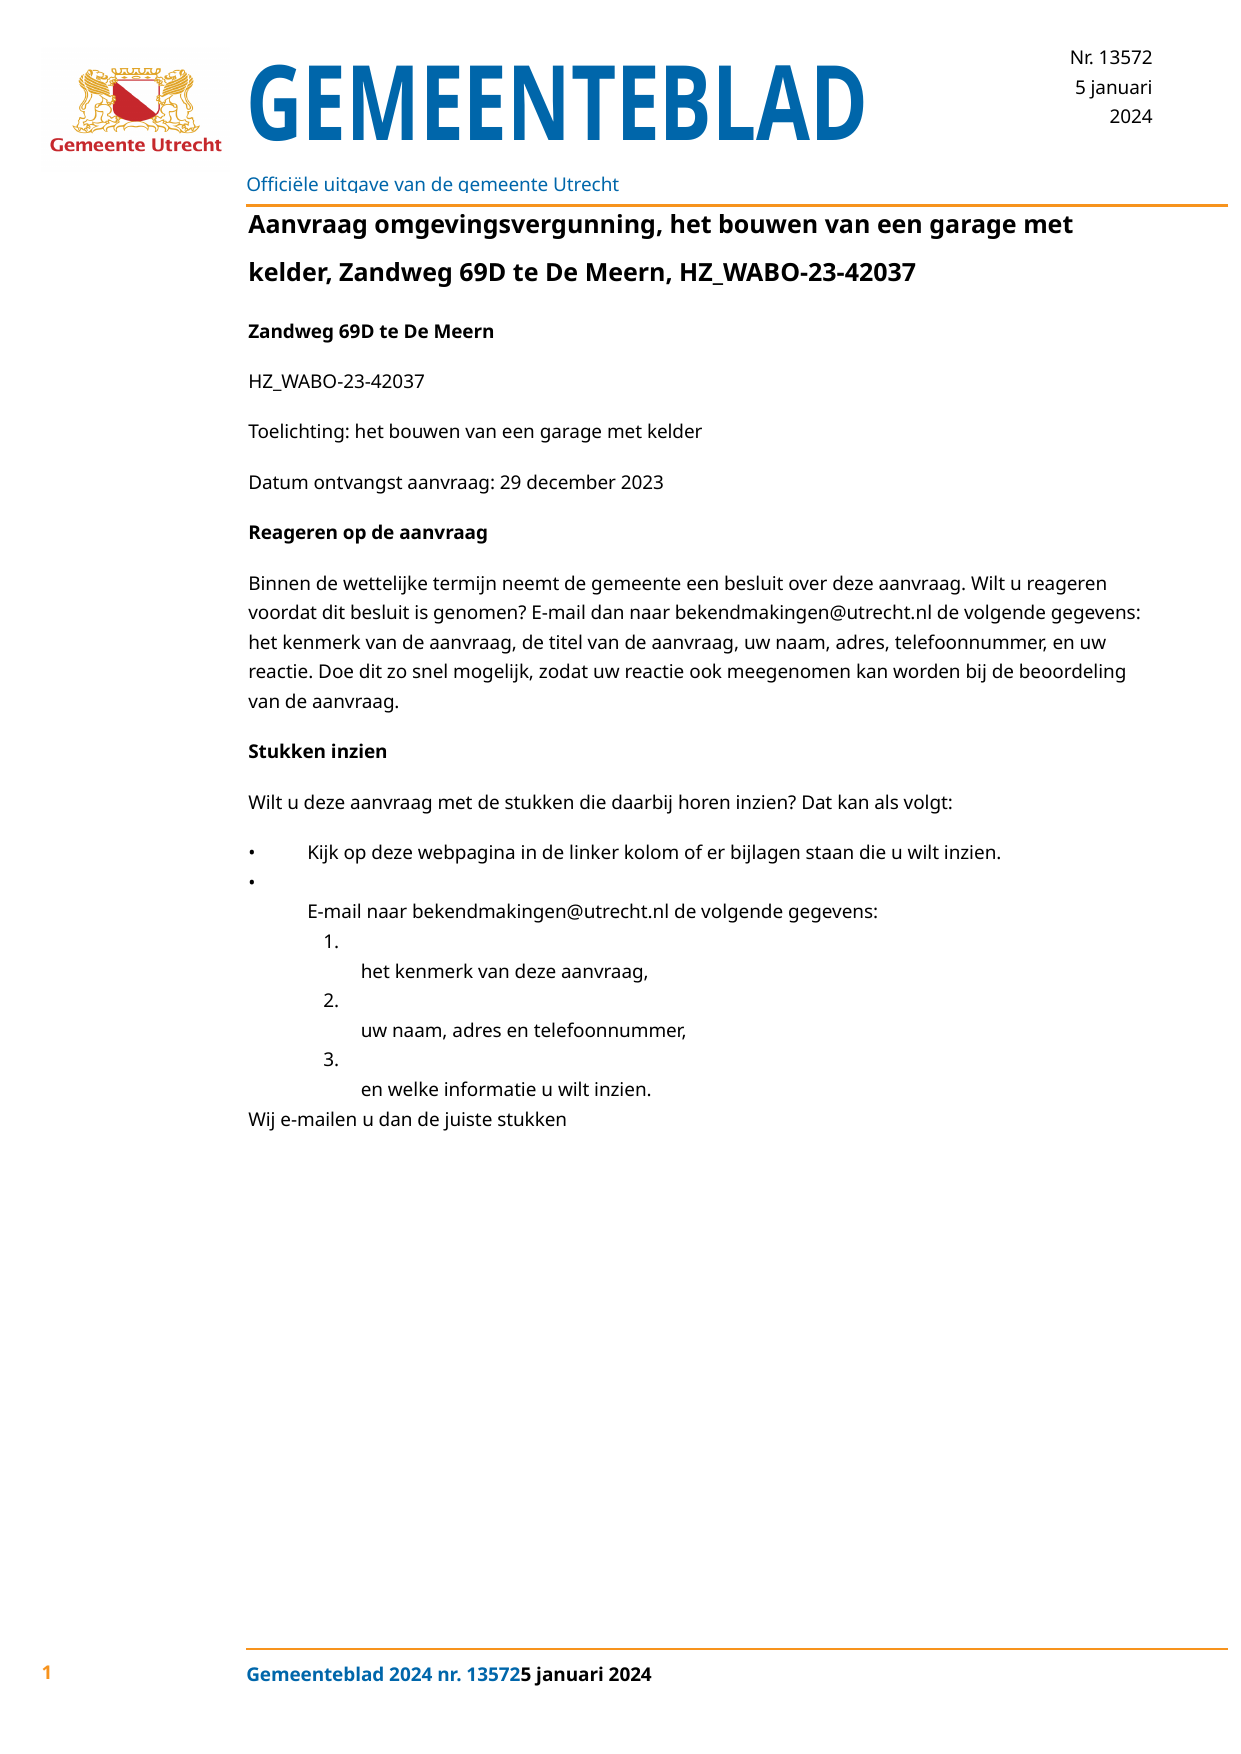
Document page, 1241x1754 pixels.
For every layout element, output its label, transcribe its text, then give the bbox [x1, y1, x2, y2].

text Aanvraag omgevingsvergunning, het bouwen van een garage met kelder, Zandweg 69D te De Meern, HZ_WABO-23-42037 [248, 207, 1152, 288]
list het kenmerk van deze aanvraag, [323, 958, 1152, 984]
text Stukken inzien [248, 739, 1152, 764]
text Reageren op de aanvraag [248, 519, 1152, 545]
list Kijk op deze webpagina in de linker kolom of er bijlagen staan die u wilt inzien. [248, 839, 1152, 865]
picture [41, 47, 231, 172]
list E-mail naar bekendmakingen@utrecht.nl de volgende gegevens: [248, 899, 1152, 924]
text Datum ontvangst aanvraag: 29 december 2023 [248, 469, 1152, 495]
text Zandweg 69D te De Meern [248, 318, 1152, 344]
list uw naam, adres en telefoonnummer, [323, 1017, 1152, 1043]
text Binnen de wettelijke termijn neemt de gemeente een besluit over deze aanvraag. Wilt u reageren voordat dit besluit is genomen? E-mail dan naar bekendmakingen@utrecht.nl de volgende gegevens: het kenmerk van de aanvraag, de titel van de aanvraag, uw naam, adres, telefoonnummer, en uw reactie. Doe dit zo snel mogelijk, zodat uw reactie ook meegenomen kan worden bij de beoordeling van de aanvraag. [248, 570, 1152, 714]
list en welke informatie u wilt inzien. [323, 1076, 1152, 1102]
text HZ_WABO-23-42037 [248, 368, 1152, 394]
text Wilt u deze aanvraag met de stukken die daarbij horen inzien? Dat kan als volgt: [248, 789, 1152, 815]
text Wij e-mailen u dan de juiste stukken [248, 1106, 1152, 1132]
text Toelichting: het bouwen van een garage met kelder [248, 419, 1152, 444]
